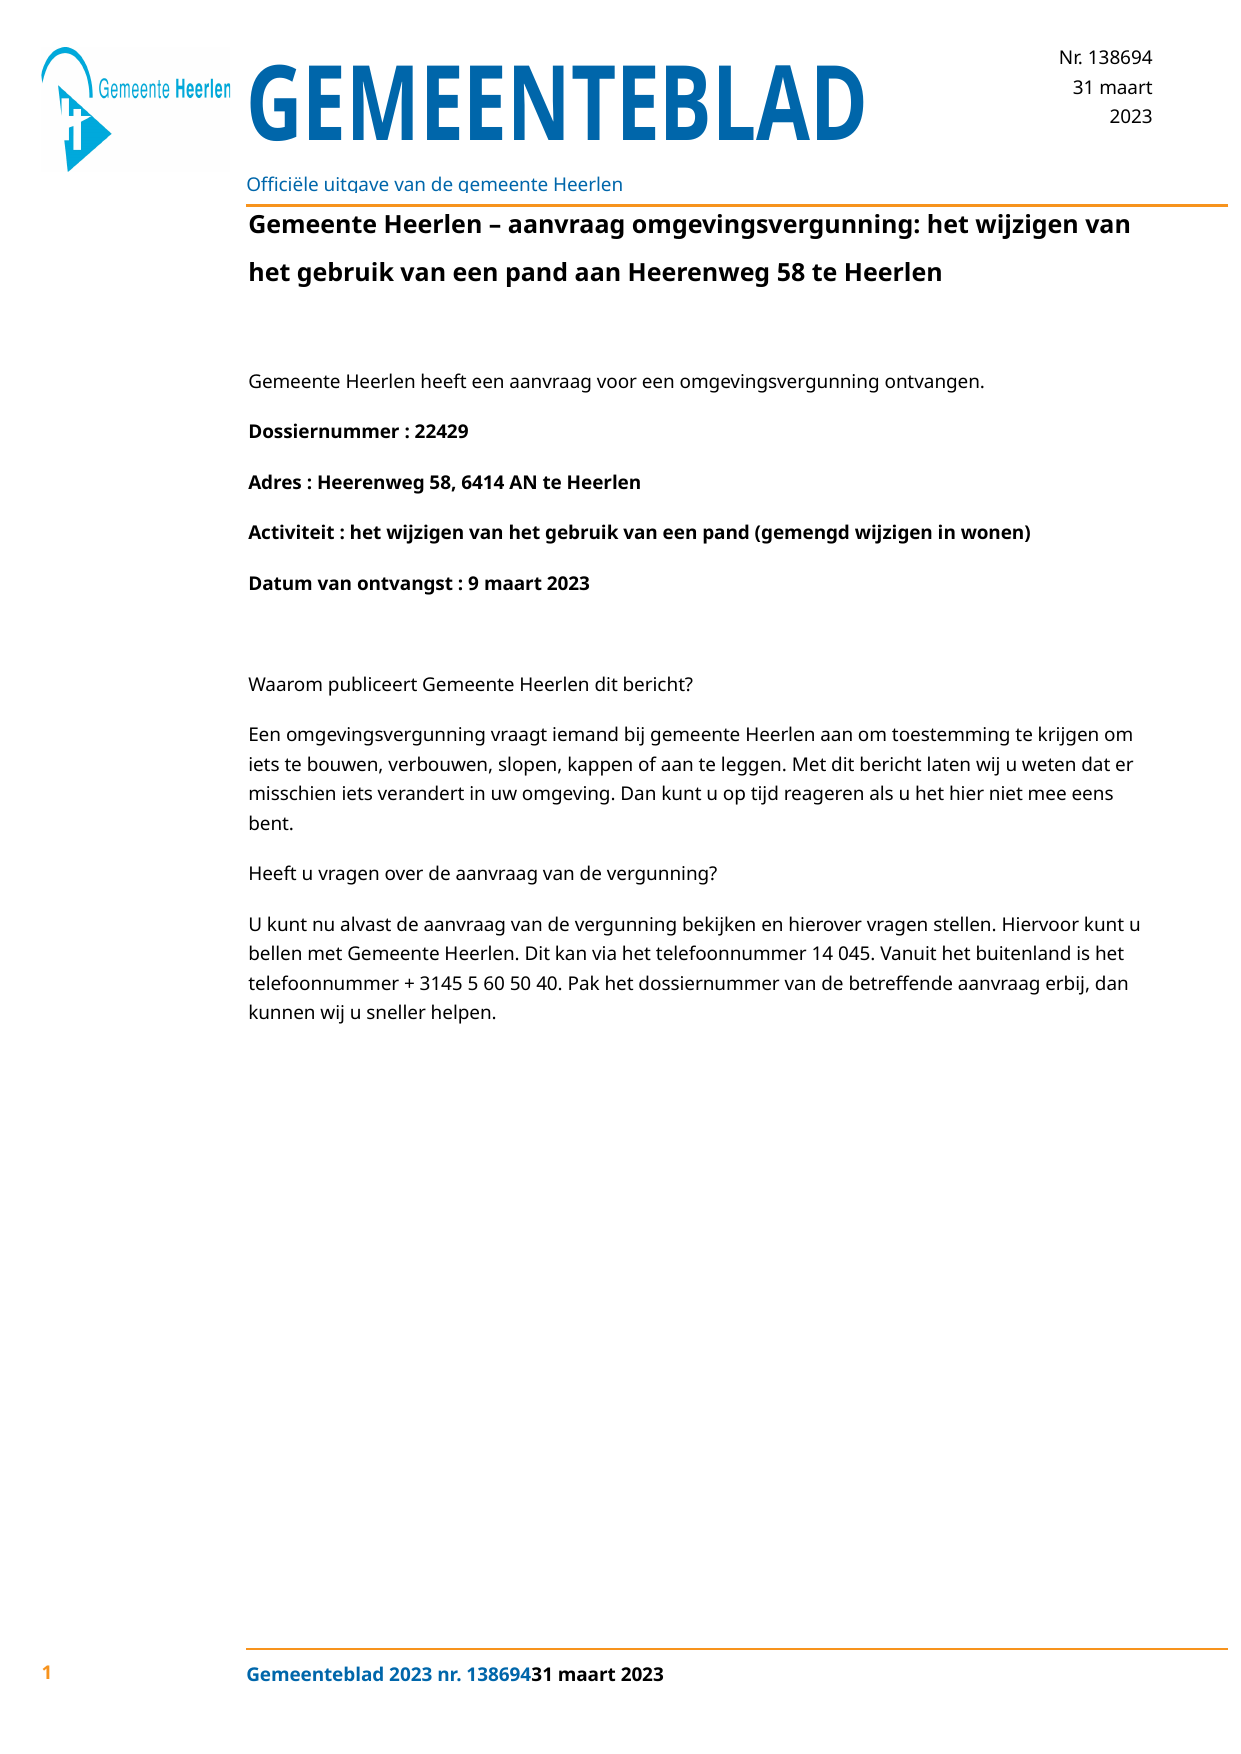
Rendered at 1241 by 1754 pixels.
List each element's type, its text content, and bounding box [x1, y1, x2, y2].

text Gemeente Heerlen heeft een aanvraag voor een omgevingsvergunning ontvangen. [248, 368, 1152, 394]
text Activiteit : het wijzigen van het gebruik van een pand (gemengd wijzigen in wonen) [248, 519, 1152, 545]
text Heeft u vragen over de aanvraag van de vergunning? [248, 860, 1152, 886]
text Adres : Heerenweg 58, 6414 AN te Heerlen [248, 469, 1152, 495]
text U kunt nu alvast de aanvraag van de vergunning bekijken en hierover vragen stellen. Hiervoor kunt u bellen met Gemeente Heerlen. Dit kan via het telefoonnummer 14 045. Vanuit het buitenland is het telefoonnummer + 3145 5 60 50 40. Pak het dossiernummer van de betreffende aanvraag erbij, dan kunnen wij u sneller helpen. [248, 911, 1152, 1025]
text Een omgevingsvergunning vraagt iemand bij gemeente Heerlen aan om toestemming te krijgen om iets te bouwen, verbouwen, slopen, kappen of aan te leggen. Met dit bericht laten wij u weten dat er misschien iets verandert in uw omgeving. Dan kunt u op tijd reageren als u het hier niet mee eens bent. [248, 721, 1152, 836]
text Waarom publiceert Gemeente Heerlen dit bericht? [248, 671, 1152, 697]
text Dossiernummer : 22429 [248, 419, 1152, 444]
text Datum van ontvangst : 9 maart 2023 [248, 570, 1152, 596]
text Gemeente Heerlen – aanvraag omgevingsvergunning: het wijzigen van het gebruik van een pand aan Heerenweg 58 te Heerlen [248, 207, 1152, 288]
picture [41, 47, 231, 172]
picture [41, 47, 59, 70]
